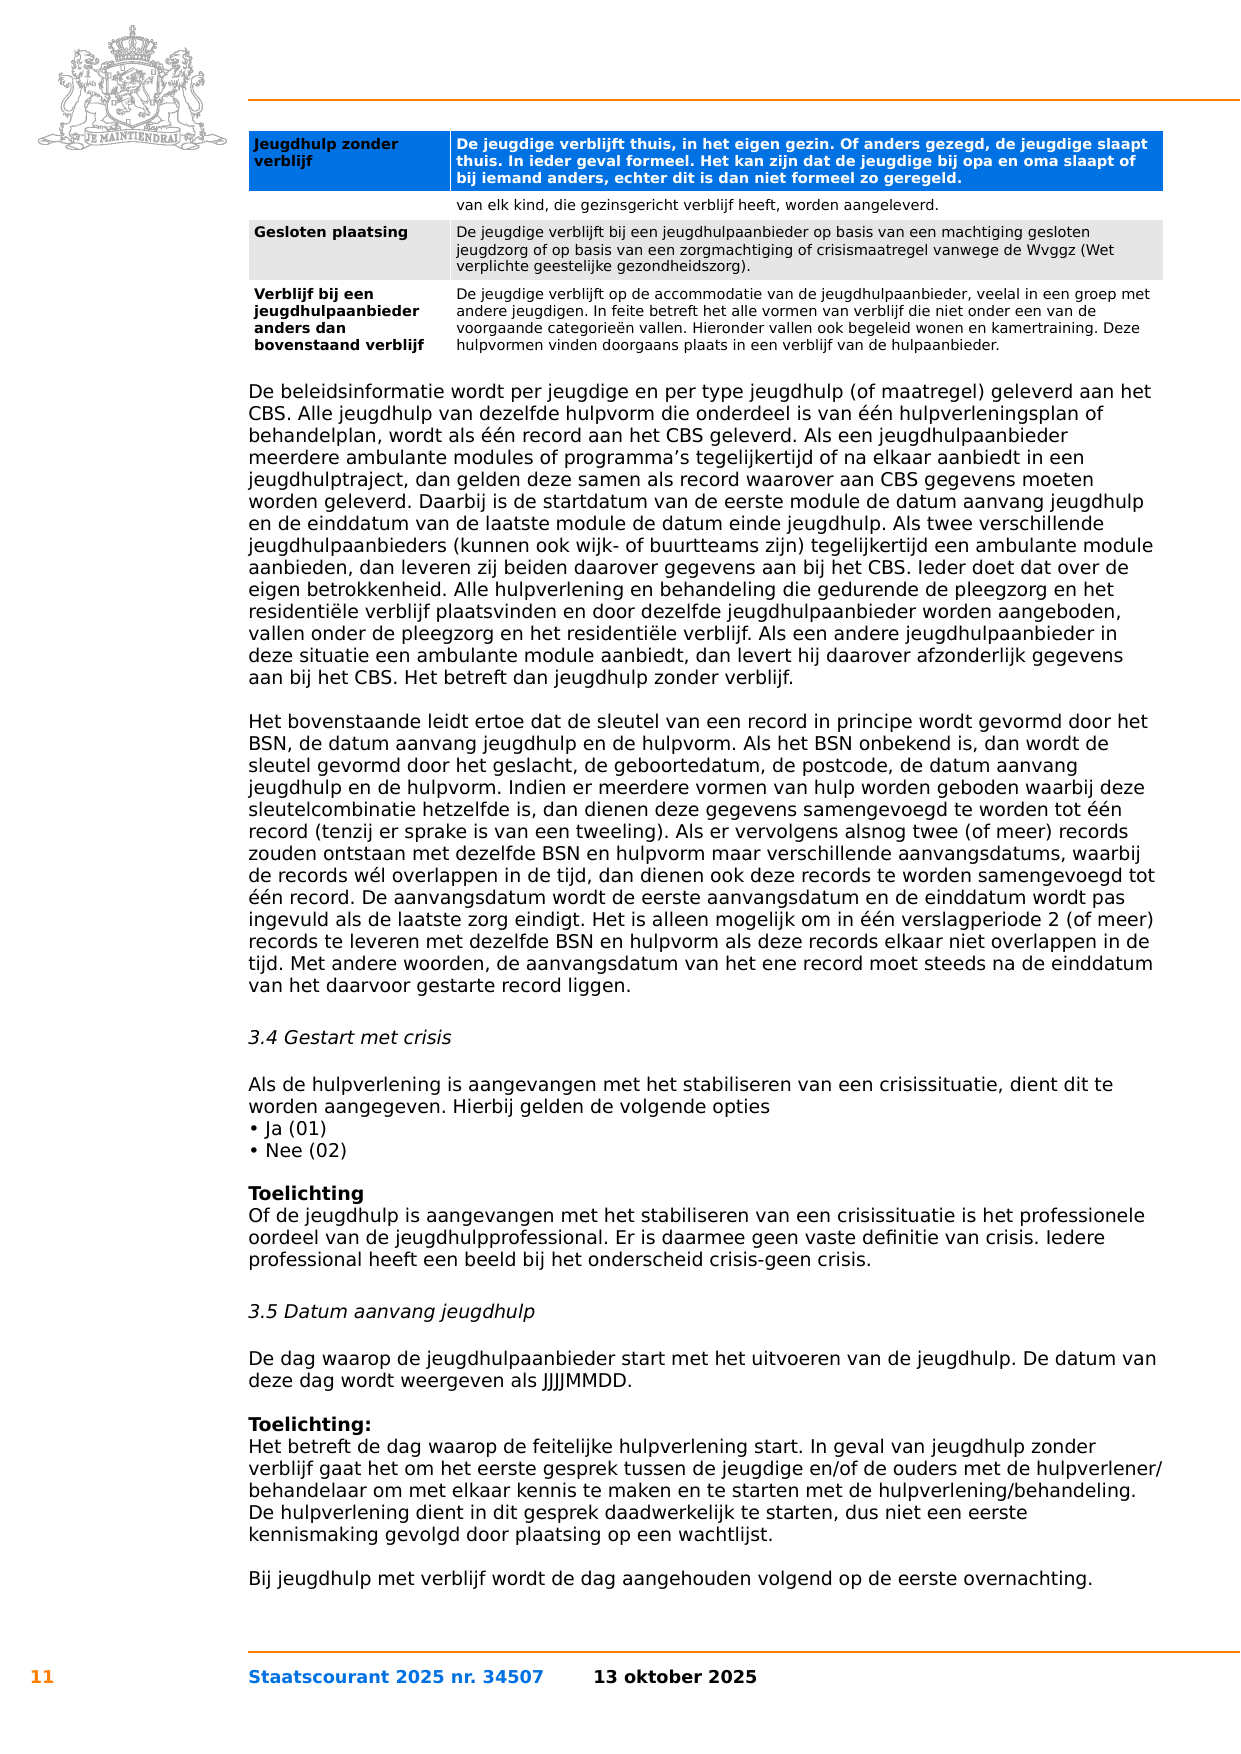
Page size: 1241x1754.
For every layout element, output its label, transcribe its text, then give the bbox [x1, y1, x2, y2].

picture [38, 25, 227, 150]
text De dag waarop de jeugdhulpaanbieder start met het uitvoeren van de jeugdhulp. De datum van deze dag wordt weergeven als JJJJMMDD. [248, 1348, 1163, 1392]
table_cell [249, 192, 450, 219]
text Toelichting: [248, 1414, 1163, 1436]
text • Ja (01) [248, 1117, 1163, 1139]
subtitle 3.5 Datum aanvang jeugdhulp [248, 1301, 1163, 1323]
text Het bovenstaande leidt ertoe dat de sleutel van een record in principe wordt gevormd door het BSN, de datum aanvang jeugdhulp en de hulpvorm. Als het BSN onbekend is, dan wordt de sleutel gevormd door het geslacht, de geboortedatum, de postcode, de datum aanvang jeugdhulp en de hulpvorm. Indien er meerdere vormen van hulp worden geboden waarbij deze sleutelcombinatie hetzelfde is, dan dienen deze gegevens samengevoegd te worden tot één record (tenzij er sprake is van een tweeling). Als er vervolgens alsnog twee (of meer) records zouden ontstaan met dezelfde BSN en hulpvorm maar verschillende aanvangsdatums, waarbij de records wél overlappen in de tijd, dan dienen ook deze records te worden samengevoegd tot één record. De aanvangsdatum wordt de eerste aanvangsdatum en de einddatum wordt pas ingevuld als de laatste zorg eindigt. Het is alleen mogelijk om in één verslagperiode 2 (of meer) records te leveren met dezelfde BSN en hulpvorm als deze records elkaar niet overlappen in de tijd. Met andere woorden, de aanvangsdatum van het ene record moet steeds na de einddatum van het daarvoor gestarte record liggen. [248, 711, 1163, 997]
table_cell Gesloten plaatsing [249, 220, 450, 280]
subtitle 3.4 Gestart met crisis [248, 1027, 1163, 1048]
table_cell De jeugdige verblijft bij een jeugdhulpaanbieder op basis van een machtiging gesloten jeugdzorg of op basis van een zorgmachtiging of crisismaatregel vanwege de Wvggz (Wet verplichte geestelijke gezondheidszorg). [451, 220, 1163, 280]
table_cell van elk kind, die gezinsgericht verblijf heeft, worden aangeleverd. [451, 192, 1163, 219]
text Als de hulpverlening is aangevangen met het stabiliseren van een crisissituatie, dient dit te worden aangegeven. Hierbij gelden de volgende opties [248, 1073, 1163, 1117]
text • Nee (02) [248, 1139, 1163, 1161]
text De beleidsinformatie wordt per jeugdige en per type jeugdhulp (of maatregel) geleverd aan het CBS. Alle jeugdhulp van dezelfde hulpvorm die onderdeel is van één hulpverleningsplan of behandelplan, wordt als één record aan het CBS geleverd. Als een jeugdhulpaanbieder meerdere ambulante modules of programma’s tegelijkertijd of na elkaar aanbiedt in een jeugdhulptraject, dan gelden deze samen als record waarover aan CBS gegevens moeten worden geleverd. Daarbij is de startdatum van de eerste module de datum aanvang jeugdhulp en de einddatum van de laatste module de datum einde jeugdhulp. Als twee verschillende jeugdhulpaanbieders (kunnen ook wijk- of buurtteams zijn) tegelijkertijd een ambulante module aanbieden, dan leveren zij beiden daarover gegevens aan bij het CBS. Ieder doet dat over de eigen betrokkenheid. Alle hulpverlening en behandeling die gedurende de pleegzorg en het residentiële verblijf plaatsvinden en door dezelfde jeugdhulpaanbieder worden aangeboden, vallen onder de pleegzorg en het residentiële verblijf. Als een andere jeugdhulpaanbieder in deze situatie een ambulante module aanbiedt, dan levert hij daarover afzonderlijk gegevens aan bij het CBS. Het betreft dan jeugdhulp zonder verblijf. [248, 381, 1163, 689]
table_cell De jeugdige verblijft op de accommodatie van de jeugdhulpaanbieder, veelal in een groep met andere jeugdigen. In feite betreft het alle vormen van verblijf die niet onder een van de voorgaande categorieën vallen. Hieronder vallen ook begeleid wonen en kamertraining. Deze hulpvormen vinden doorgaans plaats in een verblijf van de hulpaanbieder. [451, 281, 1163, 358]
text Of de jeugdhulp is aangevangen met het stabiliseren van een crisissituatie is het professionele oordeel van de jeugdhulpprofessional. Er is daarmee geen vaste definitie van crisis. Iedere professional heeft een beeld bij het onderscheid crisis-geen crisis. [248, 1205, 1163, 1271]
text Bij jeugdhulp met verblijf wordt de dag aangehouden volgend op de eerste overnachting. [248, 1568, 1163, 1590]
table_header Jeugdhulp zonder verblijf [249, 131, 450, 191]
table_header De jeugdige verblijft thuis, in het eigen gezin. Of anders gezegd, de jeugdige slaapt thuis. In ieder geval formeel. Het kan zijn dat de jeugdige bij opa en oma slaapt of bij iemand anders, echter dit is dan niet formeel zo geregeld. [451, 131, 1163, 191]
table_cell Verblijf bij een jeugdhulpaanbieder anders dan bovenstaand verblijf [249, 281, 450, 358]
text Het betreft de dag waarop de feitelijke hulpverlening start. In geval van jeugdhulp zonder verblijf gaat het om het eerste gesprek tussen de jeugdige en/of de ouders met de hulpverlener/ behandelaar om met elkaar kennis te maken en te starten met de hulpverlening/behandeling. De hulpverlening dient in dit gesprek daadwerkelijk te starten, dus niet een eerste kennismaking gevolgd door plaatsing op een wachtlijst. [248, 1436, 1163, 1546]
text Toelichting [248, 1183, 1163, 1205]
